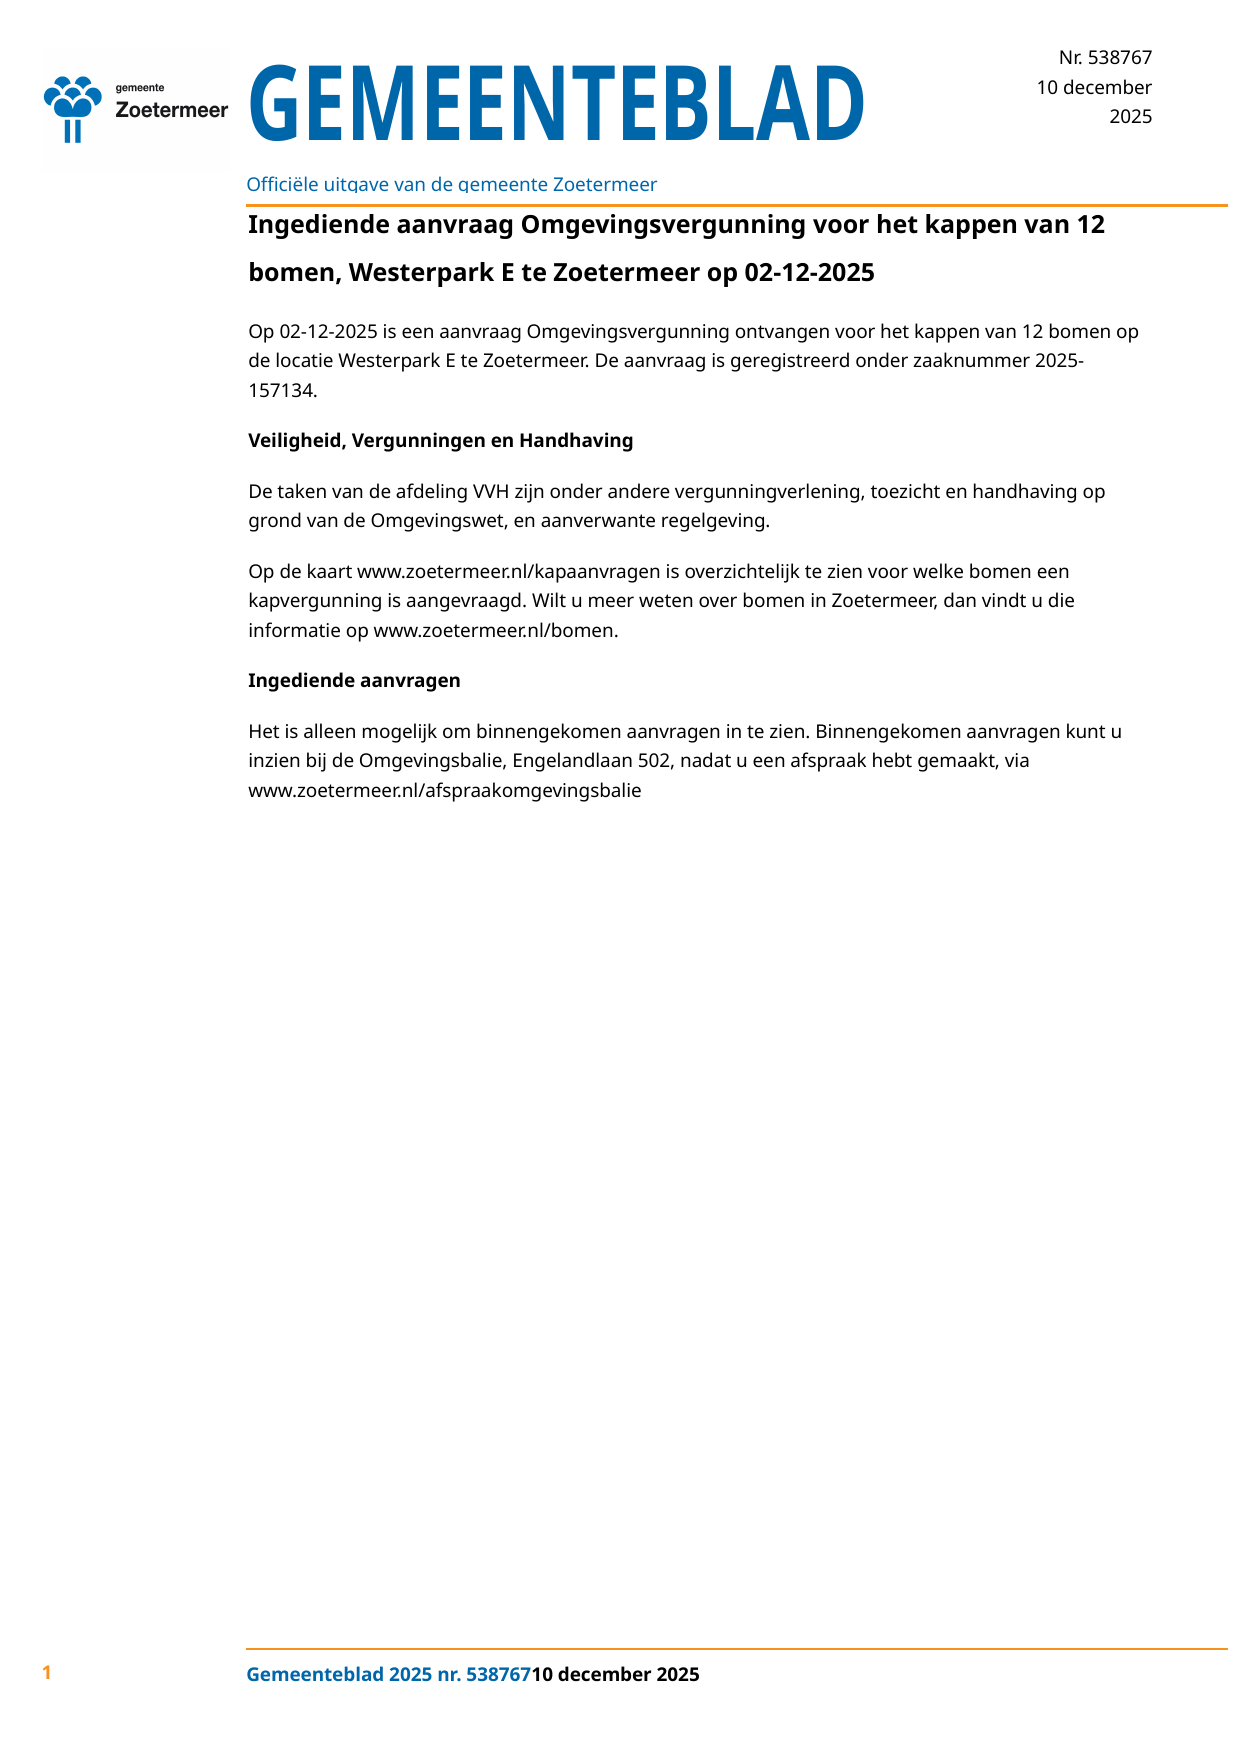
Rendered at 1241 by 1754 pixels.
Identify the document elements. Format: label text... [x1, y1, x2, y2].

text Op de kaart www.zoetermeer.nl/kapaanvragen is overzichtelijk te zien voor welke bomen een kapvergunning is aangevraagd. Wilt u meer weten over bomen in Zoetermeer, dan vindt u die informatie op www.zoetermeer.nl/bomen. [248, 558, 1152, 643]
text Het is alleen mogelijk om binnengekomen aanvragen in te zien. Binnengekomen aanvragen kunt u inzien bij de Omgevingsbalie, Engelandlaan 502, nadat u een afspraak hebt gemaakt, via www.zoetermeer.nl/afspraakomgevingsbalie [248, 718, 1152, 803]
text Ingediende aanvragen [248, 667, 1152, 693]
picture [41, 47, 231, 172]
text Ingediende aanvraag Omgevingsvergunning voor het kappen van 12 bomen, Westerpark E te Zoetermeer op 02-12-2025 [248, 207, 1152, 288]
text Veiligheid, Vergunningen en Handhaving [248, 427, 1152, 453]
text Op 02-12-2025 is een aanvraag Omgevingsvergunning ontvangen voor het kappen van 12 bomen op de locatie Westerpark E te Zoetermeer. De aanvraag is geregistreerd onder zaaknummer 2025-157134. [248, 318, 1152, 403]
text De taken van de afdeling VVH zijn onder andere vergunningverlening, toezicht en handhaving op grond van de Omgevingswet, en aanverwante regelgeving. [248, 478, 1152, 533]
